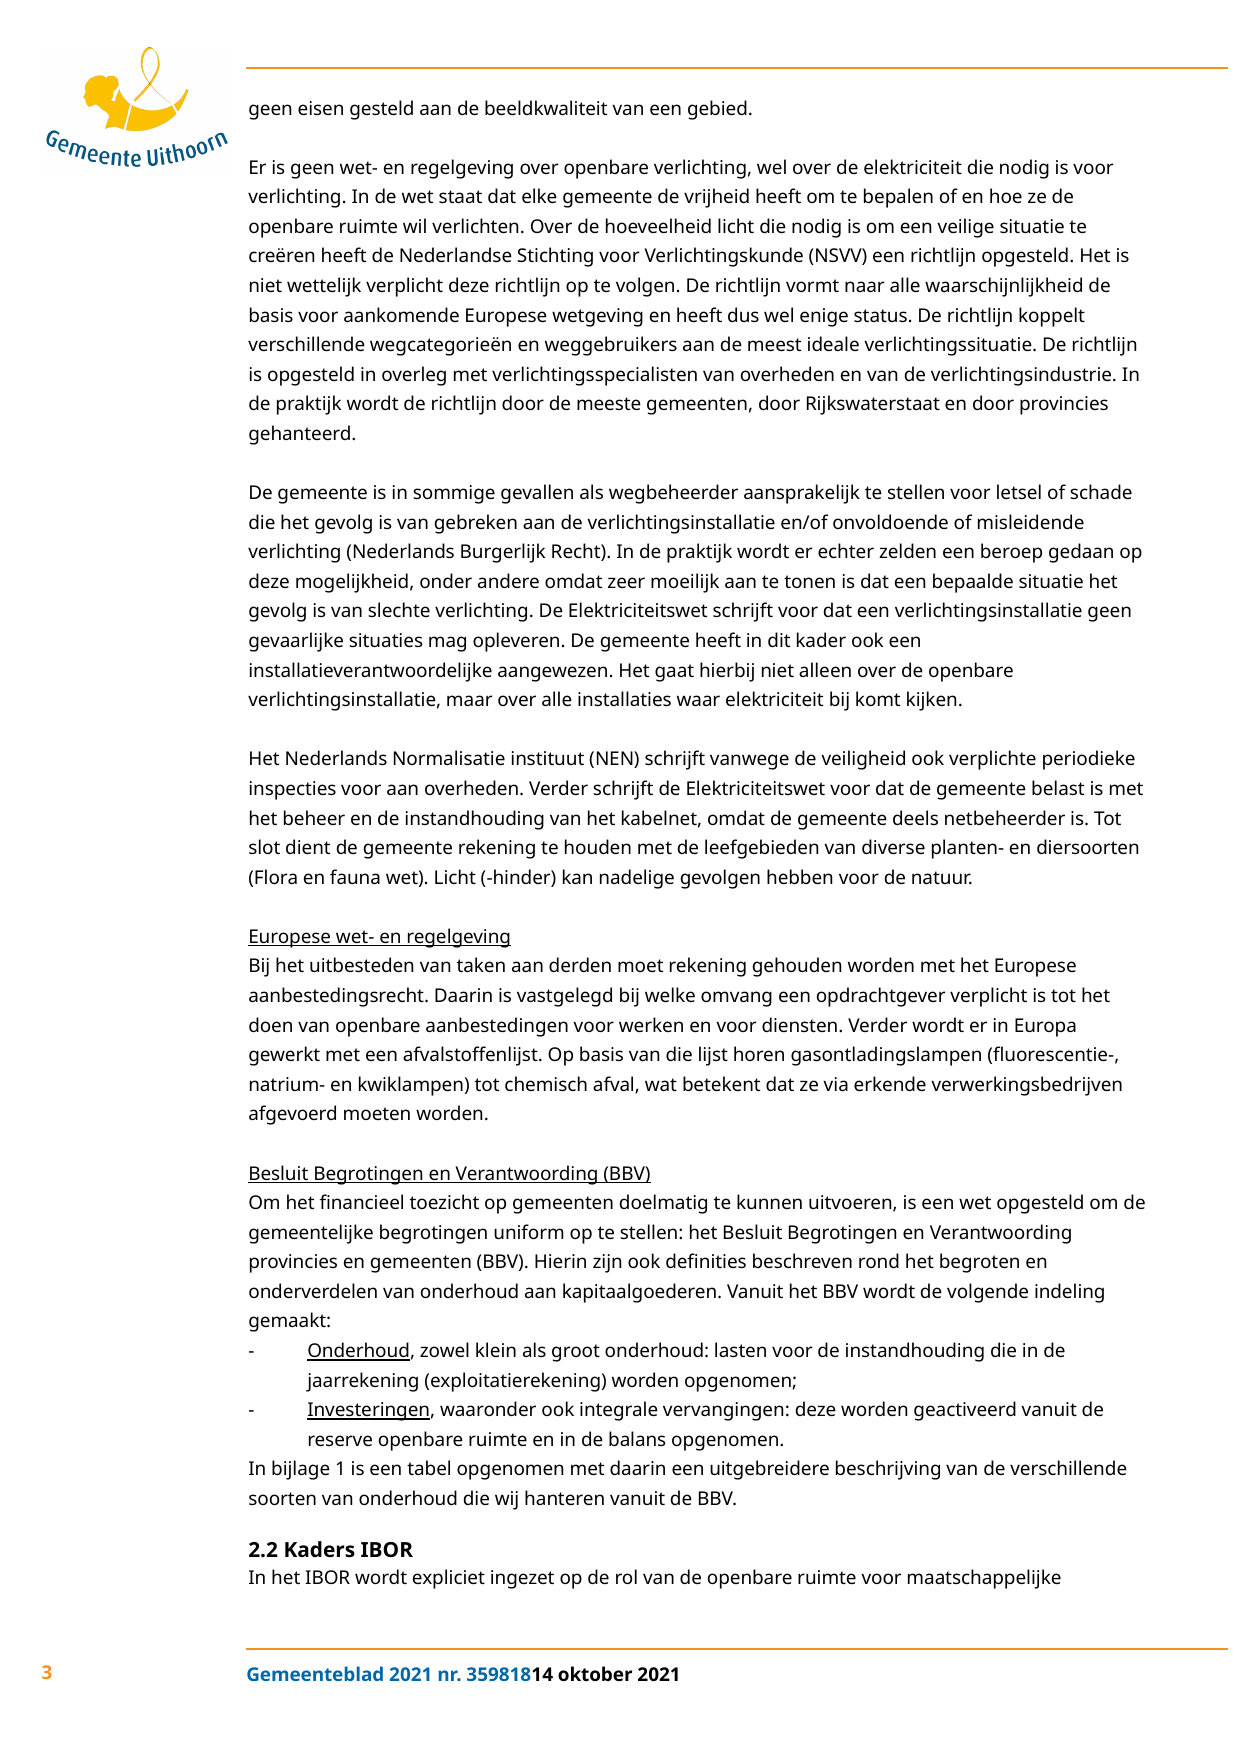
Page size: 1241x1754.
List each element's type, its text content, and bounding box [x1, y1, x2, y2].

text Besluit Begrotingen en Verantwoording (BBV) [248, 1160, 1152, 1186]
text Bij het uitbesteden van taken aan derden moet rekening gehouden worden met het Europese aanbestedingsrecht. Daarin is vastgelegd bij welke omvang een opdrachtgever verplicht is tot het doen van openbare aanbestedingen voor werken en voor diensten. Verder wordt er in Europa gewerkt met een afvalstoffenlijst. Op basis van die lijst horen gasontladingslampen (fluorescentie-, natrium- en kwiklampen) tot chemisch afval, wat betekent dat ze via erkende verwerkingsbedrijven afgevoerd moeten worden. [248, 953, 1152, 1126]
text In het IBOR wordt expliciet ingezet op de rol van de openbare ruimte voor maatschappelijke [248, 1564, 1152, 1590]
text Europese wet- en regelgeving [248, 923, 1152, 949]
text Het Nederlands Normalisatie instituut (NEN) schrijft vanwege de veiligheid ook verplichte periodieke inspecties voor aan overheden. Verder schrijft de Elektriciteitswet voor dat de gemeente belast is met het beheer en de instandhouding van het kabelnet, omdat de gemeente deels netbeheerder is. Tot slot dient de gemeente rekening te houden met de leefgebieden van diverse planten- en diersoorten (Flora en fauna wet). Licht (-hinder) kan nadelige gevolgen hebben voor de natuur. [248, 746, 1152, 890]
text Om het financieel toezicht op gemeenten doelmatig te kunnen uitvoeren, is een wet opgesteld om de gemeentelijke begrotingen uniform op te stellen: het Besluit Begrotingen en Verantwoording provincies en gemeenten (BBV). Hierin zijn ook definities beschreven rond het begroten en onderverdelen van onderhoud aan kapitaalgoederen. Vanuit het BBV wordt de volgende indeling gemaakt: [248, 1189, 1152, 1333]
list Investeringen, waaronder ook integrale vervangingen: deze worden geactiveerd vanuit de reserve openbare ruimte en in de balans opgenomen. [248, 1396, 1152, 1452]
text 2.2 Kaders IBOR [248, 1536, 1152, 1564]
list Onderhoud, zowel klein als groot onderhoud: lasten voor de instandhouding die in de jaarrekening (exploitatierekening) worden opgenomen; [248, 1337, 1152, 1393]
text Er is geen wet- en regelgeving over openbare verlichting, wel over de elektriciteit die nodig is voor verlichting. In de wet staat dat elke gemeente de vrijheid heeft om te bepalen of en hoe ze de openbare ruimte wil verlichten. Over de hoeveelheid licht die nodig is om een veilige situatie te creëren heeft de Nederlandse Stichting voor Verlichtingskunde (NSVV) een richtlijn opgesteld. Het is niet wettelijk verplicht deze richtlijn op te volgen. De richtlijn vormt naar alle waarschijnlijkheid de basis voor aankomende Europese wetgeving en heeft dus wel enige status. De richtlijn koppelt verschillende wegcategorieën en weggebruikers aan de meest ideale verlichtingssituatie. De richtlijn is opgesteld in overleg met verlichtingsspecialisten van overheden en van de verlichtingsindustrie. In de praktijk wordt de richtlijn door de meeste gemeenten, door Rijkswaterstaat en door provincies gehanteerd. [248, 154, 1152, 446]
text In bijlage 1 is een tabel opgenomen met daarin een uitgebreidere beschrijving van de verschillende soorten van onderhoud die wij hanteren vanuit de BBV. [248, 1456, 1152, 1511]
text De gemeente is in sommige gevallen als wegbeheerder aansprakelijk te stellen voor letsel of schade die het gevolg is van gebreken aan de verlichtingsinstallatie en/of onvoldoende of misleidende verlichting (Nederlands Burgerlijk Recht). In de praktijk wordt er echter zelden een beroep gedaan op deze mogelijkheid, onder andere omdat zeer moeilijk aan te tonen is dat een bepaalde situatie het gevolg is van slechte verlichting. De Elektriciteitswet schrijft voor dat een verlichtingsinstallatie geen gevaarlijke situaties mag opleveren. De gemeente heeft in dit kader ook een installatieverantwoordelijke aangewezen. Het gaat hierbij niet alleen over de openbare verlichtingsinstallatie, maar over alle installaties waar elektriciteit bij komt kijken. [248, 479, 1152, 712]
text geen eisen gesteld aan de beeldkwaliteit van een gebied. [248, 95, 1152, 121]
picture [41, 47, 231, 172]
